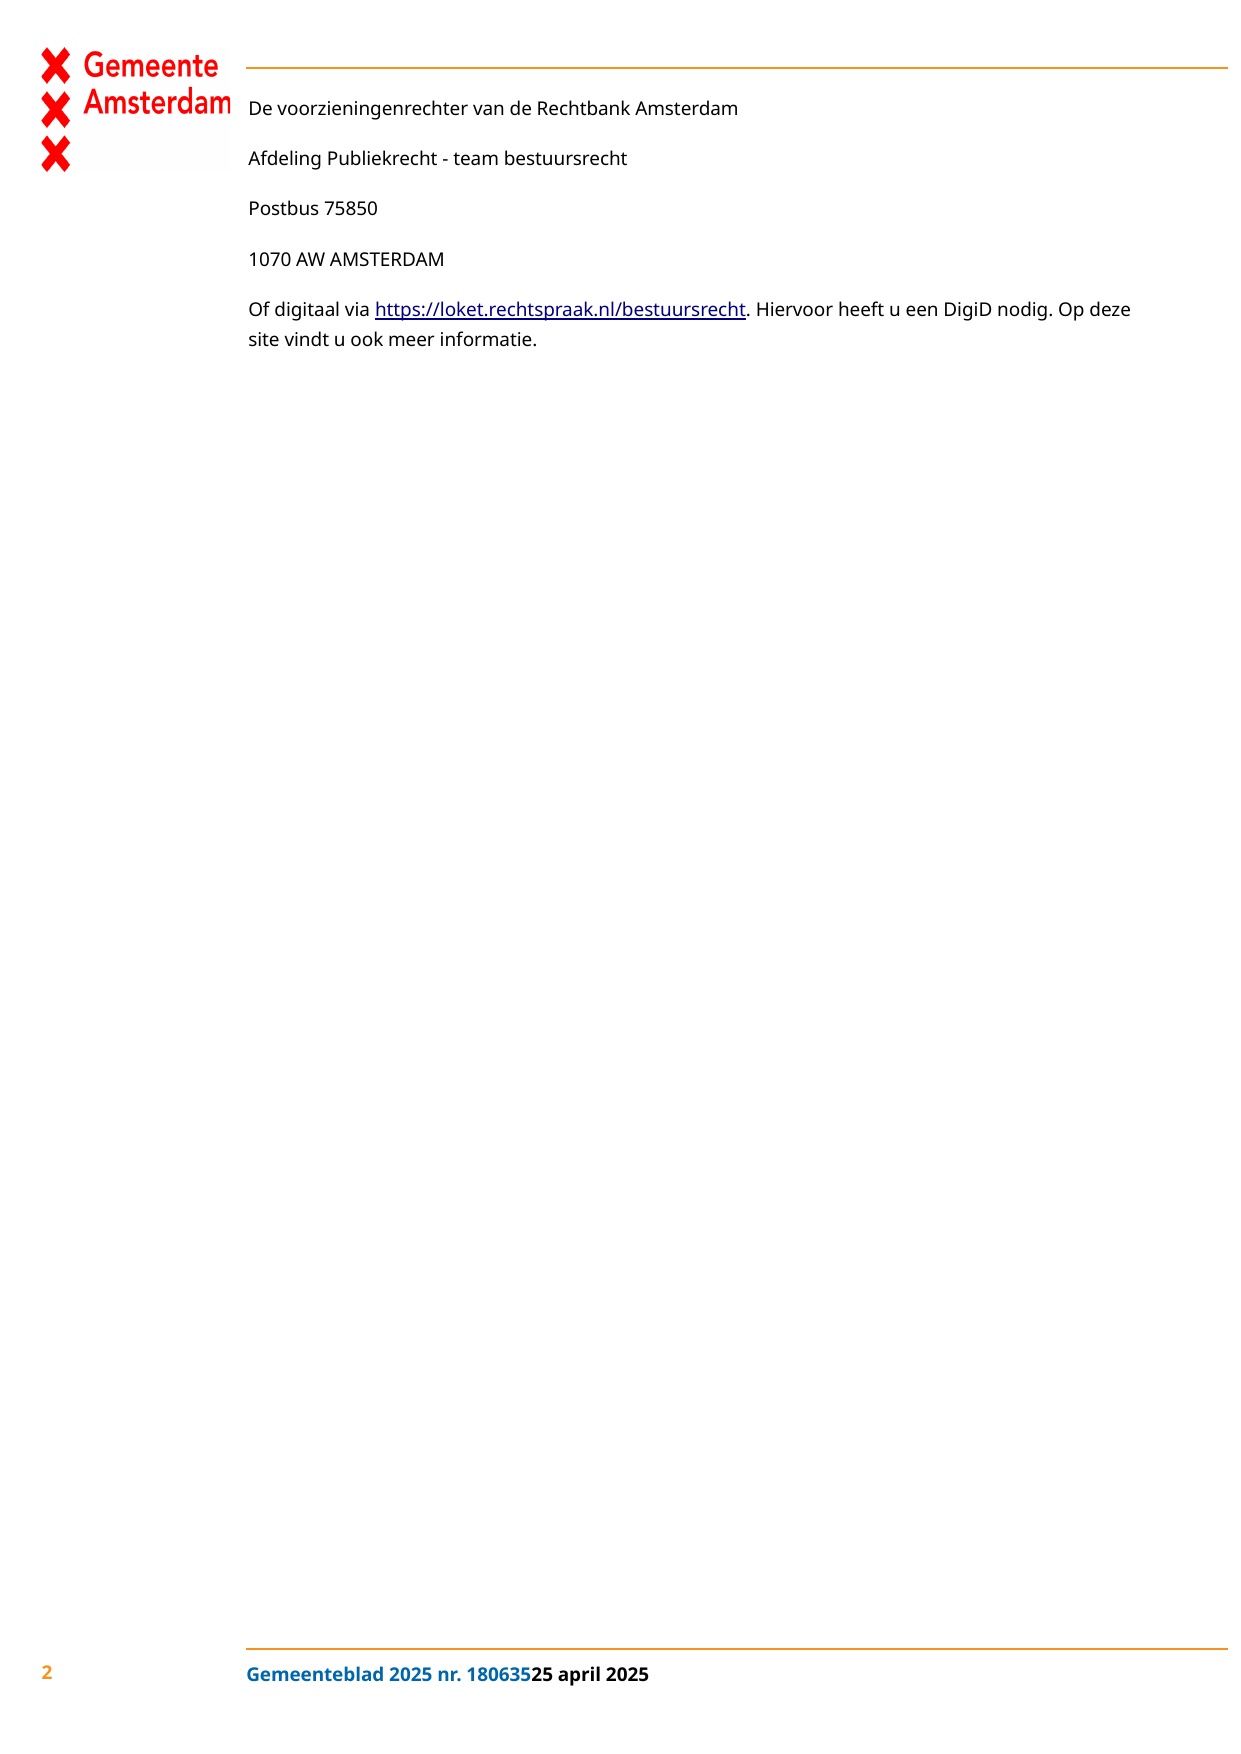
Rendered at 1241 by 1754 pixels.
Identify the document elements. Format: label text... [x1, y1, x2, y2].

text Afdeling Publiekrecht - team bestuursrecht [248, 145, 1152, 171]
picture [41, 47, 231, 172]
text De voorzieningenrechter van de Rechtbank Amsterdam [248, 95, 1152, 121]
text Of digitaal via https://loket.rechtspraak.nl/bestuursrecht. Hiervoor heeft u een DigiD nodig. Op deze site vindt u ook meer informatie. [248, 296, 1152, 352]
text 1070 AW AMSTERDAM [248, 246, 1152, 272]
text Postbus 75850 [248, 196, 1152, 221]
